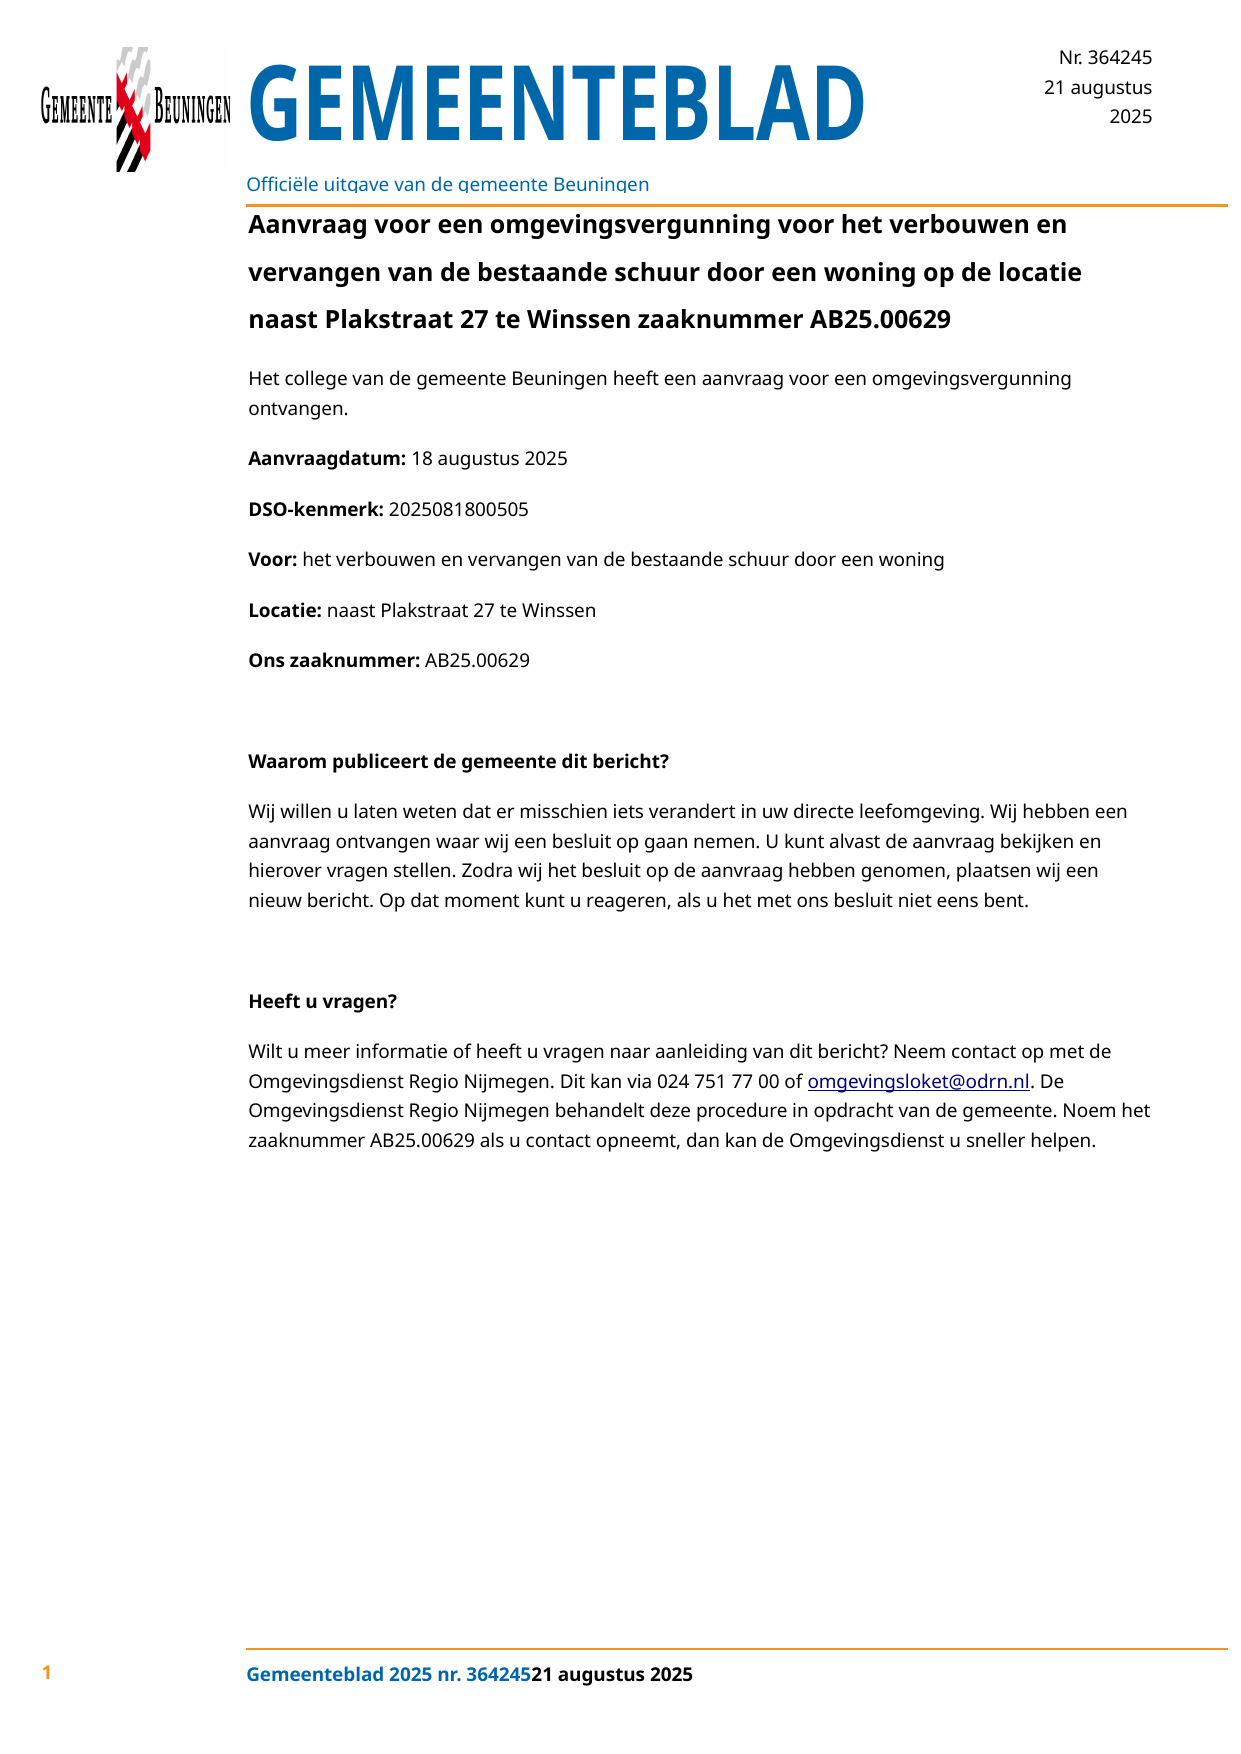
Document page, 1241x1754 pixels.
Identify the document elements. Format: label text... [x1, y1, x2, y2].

text Voor: het verbouwen en vervangen van de bestaande schuur door een woning [248, 546, 1152, 572]
text Waarom publiceert de gemeente dit bericht? [248, 748, 1152, 774]
text Ons zaaknummer: AB25.00629 [248, 647, 1152, 673]
text Het college van de gemeente Beuningen heeft een aanvraag voor een omgevingsvergunning ontvangen. [248, 366, 1152, 421]
text Wilt u meer informatie of heeft u vragen naar aanleiding van dit bericht? Neem contact op met de Omgevingsdienst Regio Nijmegen. Dit kan via 024 751 77 00 of omgevingsloket@odrn.nl. De Omgevingsdienst Regio Nijmegen behandelt deze procedure in opdracht van de gemeente. Noem het zaaknummer AB25.00629 als u contact opneemt, dan kan de Omgevingsdienst u sneller helpen. [248, 1038, 1152, 1153]
text Wij willen u laten weten dat er misschien iets verandert in uw directe leefomgeving. Wij hebben een aanvraag ontvangen waar wij een besluit op gaan nemen. U kunt alvast de aanvraag bekijken en hierover vragen stellen. Zodra wij het besluit op de aanvraag hebben genomen, plaatsen wij een nieuw bericht. Op dat moment kunt u reageren, als u het met ons besluit niet eens bent. [248, 798, 1152, 913]
text Heeft u vragen? [248, 988, 1152, 1014]
picture [41, 47, 231, 172]
text Aanvraag voor een omgevingsvergunning voor het verbouwen en vervangen van de bestaande schuur door een woning op de locatie naast Plakstraat 27 te Winssen zaaknummer AB25.00629 [248, 207, 1152, 336]
text Locatie: naast Plakstraat 27 te Winssen [248, 597, 1152, 622]
text Aanvraagdatum: 18 augustus 2025 [248, 446, 1152, 471]
text DSO-kenmerk: 2025081800505 [248, 496, 1152, 522]
